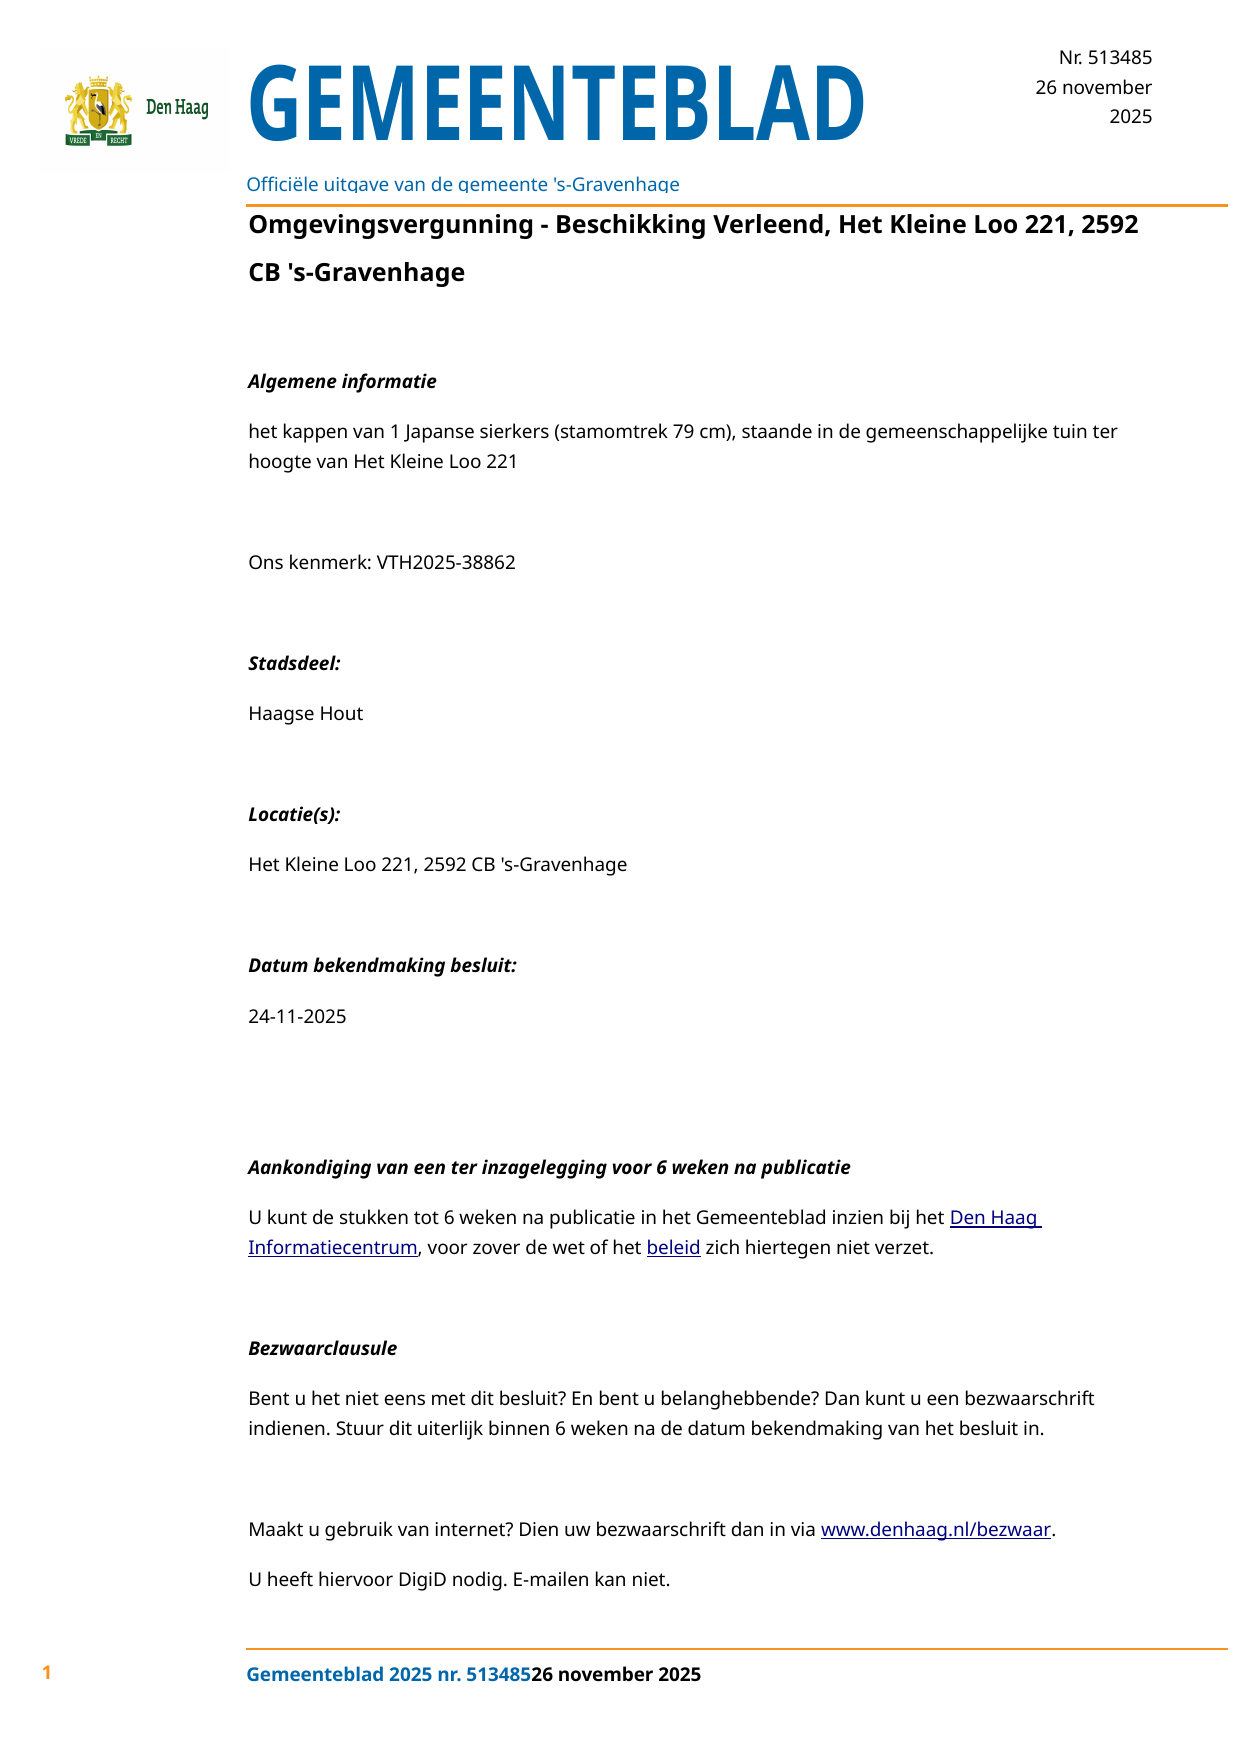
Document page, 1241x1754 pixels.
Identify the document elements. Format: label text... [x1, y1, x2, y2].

text Maakt u gebruik van internet? Dien uw bezwaarschrift dan in via www.denhaag.nl/bezwaar. [248, 1516, 1152, 1542]
text Bezwaarclausule [248, 1335, 1152, 1361]
text Stadsdeel: [248, 650, 1152, 676]
text Algemene informatie [248, 368, 1152, 394]
text het kappen van 1 Japanse sierkers (stamomtrek 79 cm), staande in de gemeenschappelijke tuin ter hoogte van Het Kleine Loo 221 [248, 419, 1152, 474]
text Aankondiging van een ter inzagelegging voor 6 weken na publicatie [248, 1154, 1152, 1180]
picture [41, 47, 231, 172]
text Haagse Hout [248, 700, 1152, 726]
text U kunt de stukken tot 6 weken na publicatie in het Gemeenteblad inzien bij het Den Haag Informatiecentrum, voor zover de wet of het beleid zich hiertegen niet verzet. [248, 1204, 1152, 1260]
text Bent u het niet eens met dit besluit? En bent u belanghebbende? Dan kunt u een bezwaarschrift indienen. Stuur dit uiterlijk binnen 6 weken na de datum bekendmaking van het besluit in. [248, 1385, 1152, 1441]
text 24-11-2025 [248, 1003, 1152, 1029]
text Het Kleine Loo 221, 2592 CB 's-Gravenhage [248, 852, 1152, 877]
text Omgevingsvergunning - Beschikking Verleend, Het Kleine Loo 221, 2592 CB 's-Gravenhage [248, 207, 1152, 288]
text Locatie(s): [248, 801, 1152, 827]
text Datum bekendmaking besluit: [248, 952, 1152, 978]
text Ons kenmerk: VTH2025-38862 [248, 549, 1152, 575]
text U heeft hiervoor DigiD nodig. E-mailen kan niet. [248, 1566, 1152, 1592]
